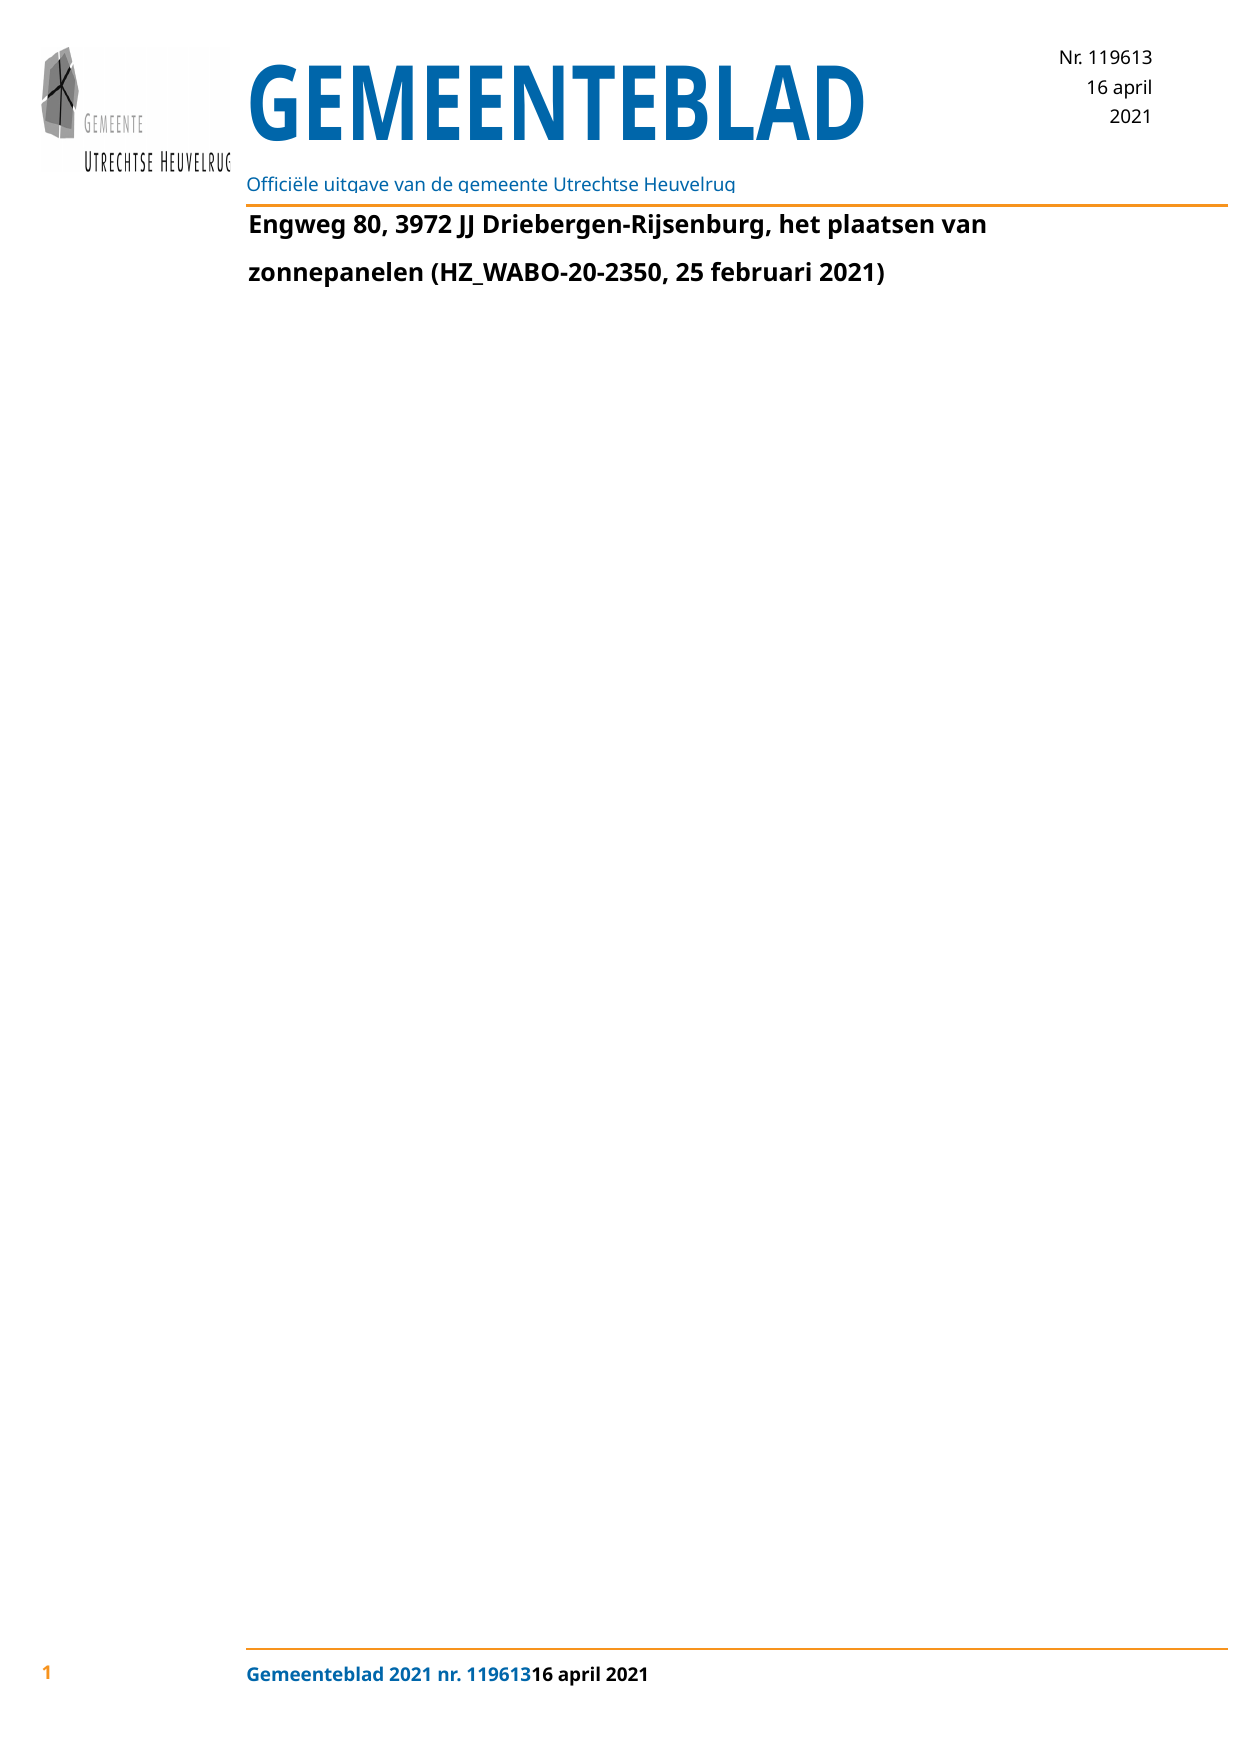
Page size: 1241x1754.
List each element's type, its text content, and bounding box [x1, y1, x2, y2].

picture [41, 47, 231, 172]
text Engweg 80, 3972 JJ Driebergen-Rijsenburg, het plaatsen van zonnepanelen (HZ_WABO-20-2350, 25 februari 2021) [248, 207, 1152, 288]
